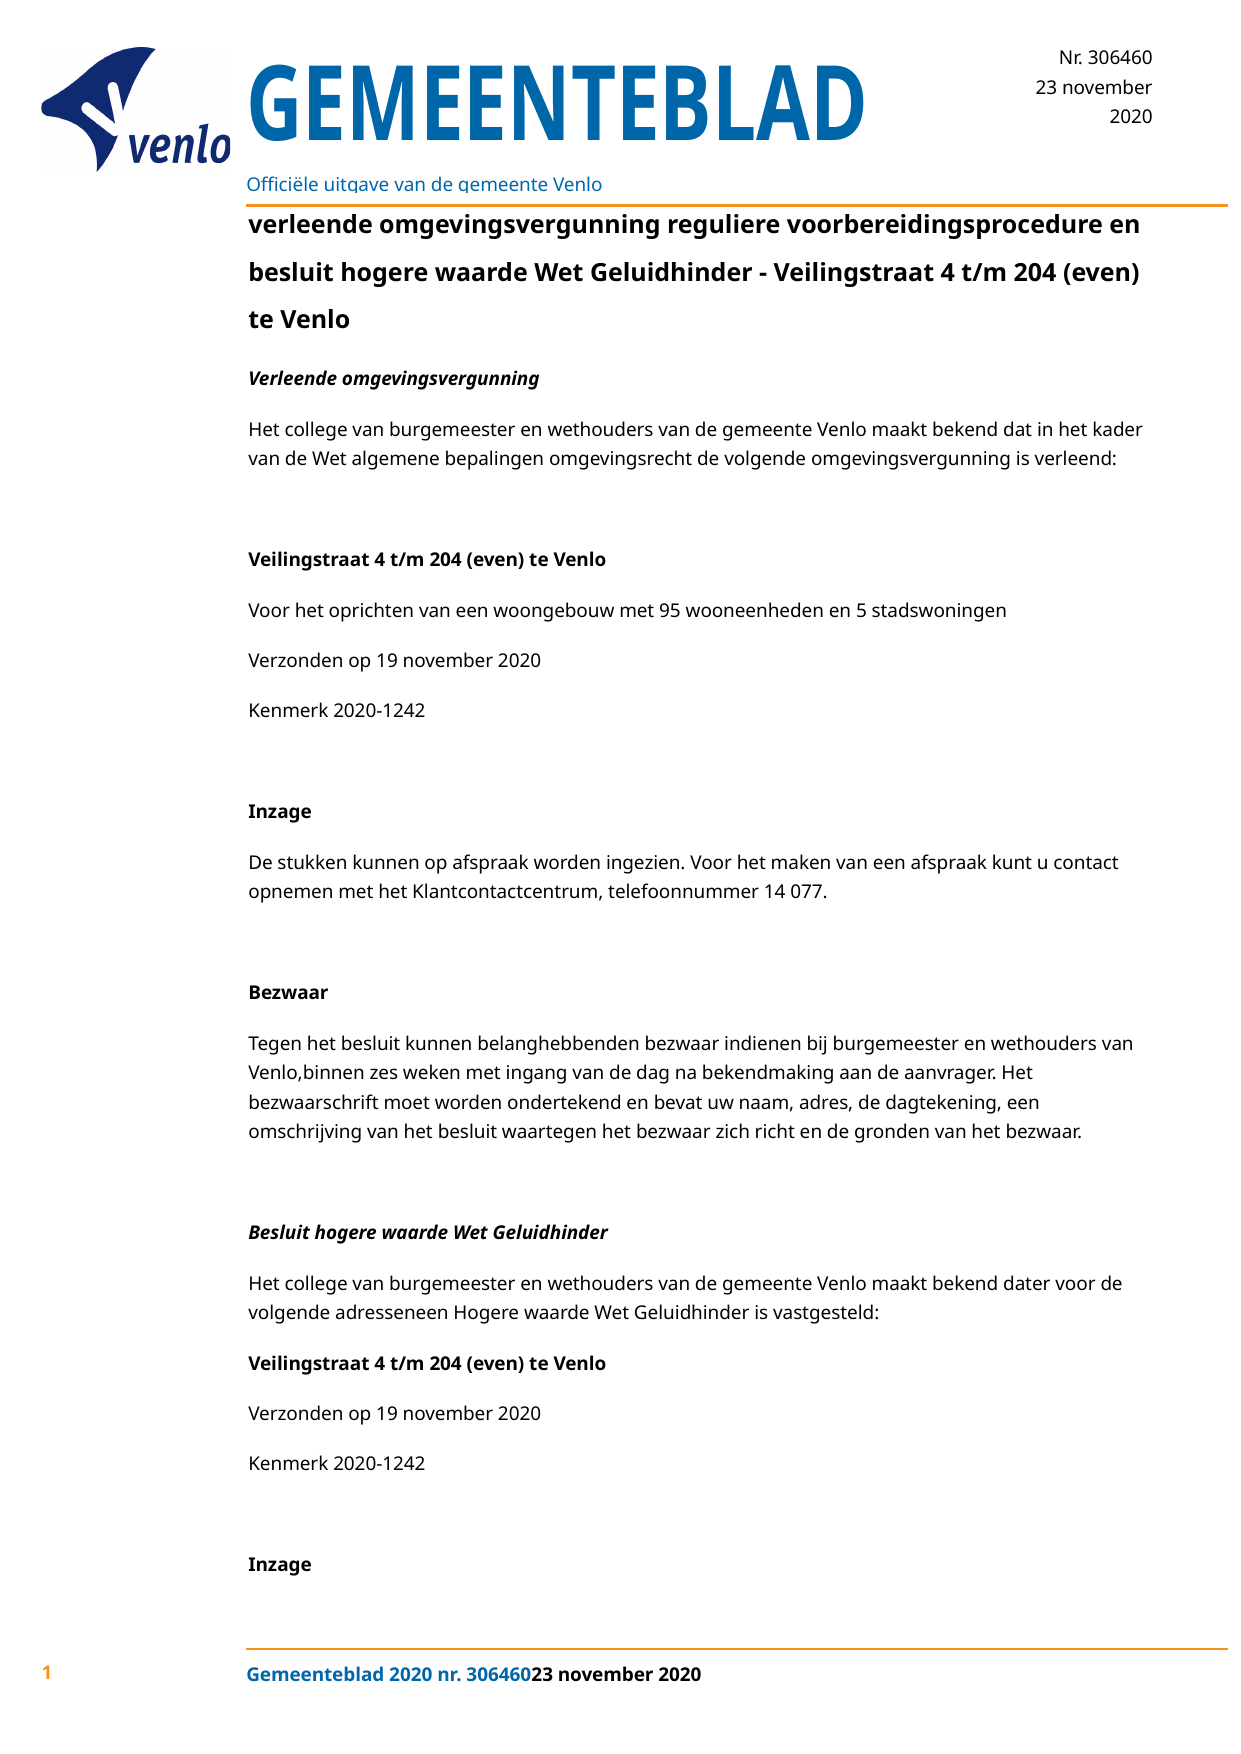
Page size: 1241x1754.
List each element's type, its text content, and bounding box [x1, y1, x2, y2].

text Tegen het besluit kunnen belanghebbenden bezwaar indienen bij burgemeester en wethouders van Venlo,binnen zes weken met ingang van de dag na bekendmaking aan de aanvrager. Het bezwaarschrift moet worden ondertekend en bevat uw naam, adres, de dagtekening, een omschrijving van het besluit waartegen het bezwaar zich richt en de gronden van het bezwaar. [248, 1030, 1152, 1144]
text Verleende omgevingsvergunning [248, 366, 1152, 391]
text Het college van burgemeester en wethouders van de gemeente Venlo maakt bekend dater voor de volgende adresseneen Hogere waarde Wet Geluidhinder is vastgesteld: [248, 1270, 1152, 1325]
text Kenmerk 2020-1242 [248, 698, 1152, 723]
text Veilingstraat 4 t/m 204 (even) te Venlo [248, 546, 1152, 572]
text verleende omgevingsvergunning reguliere voorbereidingsprocedure en besluit hogere waarde Wet Geluidhinder - Veilingstraat 4 t/m 204 (even) te Venlo [248, 207, 1152, 336]
text Verzonden op 19 november 2020 [248, 647, 1152, 673]
text Voor het oprichten van een woongebouw met 95 wooneenheden en 5 stadswoningen [248, 597, 1152, 622]
text Inzage [248, 1551, 1152, 1577]
text De stukken kunnen op afspraak worden ingezien. Voor het maken van een afspraak kunt u contact opnemen met het Klantcontactcentrum, telefoonnummer 14 077. [248, 849, 1152, 904]
text Bezwaar [248, 979, 1152, 1005]
text Het college van burgemeester en wethouders van de gemeente Venlo maakt bekend dat in het kader van de Wet algemene bepalingen omgevingsrecht de volgende omgevingsvergunning is verleend: [248, 416, 1152, 471]
text Besluit hogere waarde Wet Geluidhinder [248, 1219, 1152, 1245]
picture [41, 47, 231, 172]
text Veilingstraat 4 t/m 204 (even) te Venlo [248, 1350, 1152, 1375]
text Inzage [248, 798, 1152, 824]
text Kenmerk 2020-1242 [248, 1451, 1152, 1476]
text Verzonden op 19 november 2020 [248, 1400, 1152, 1426]
